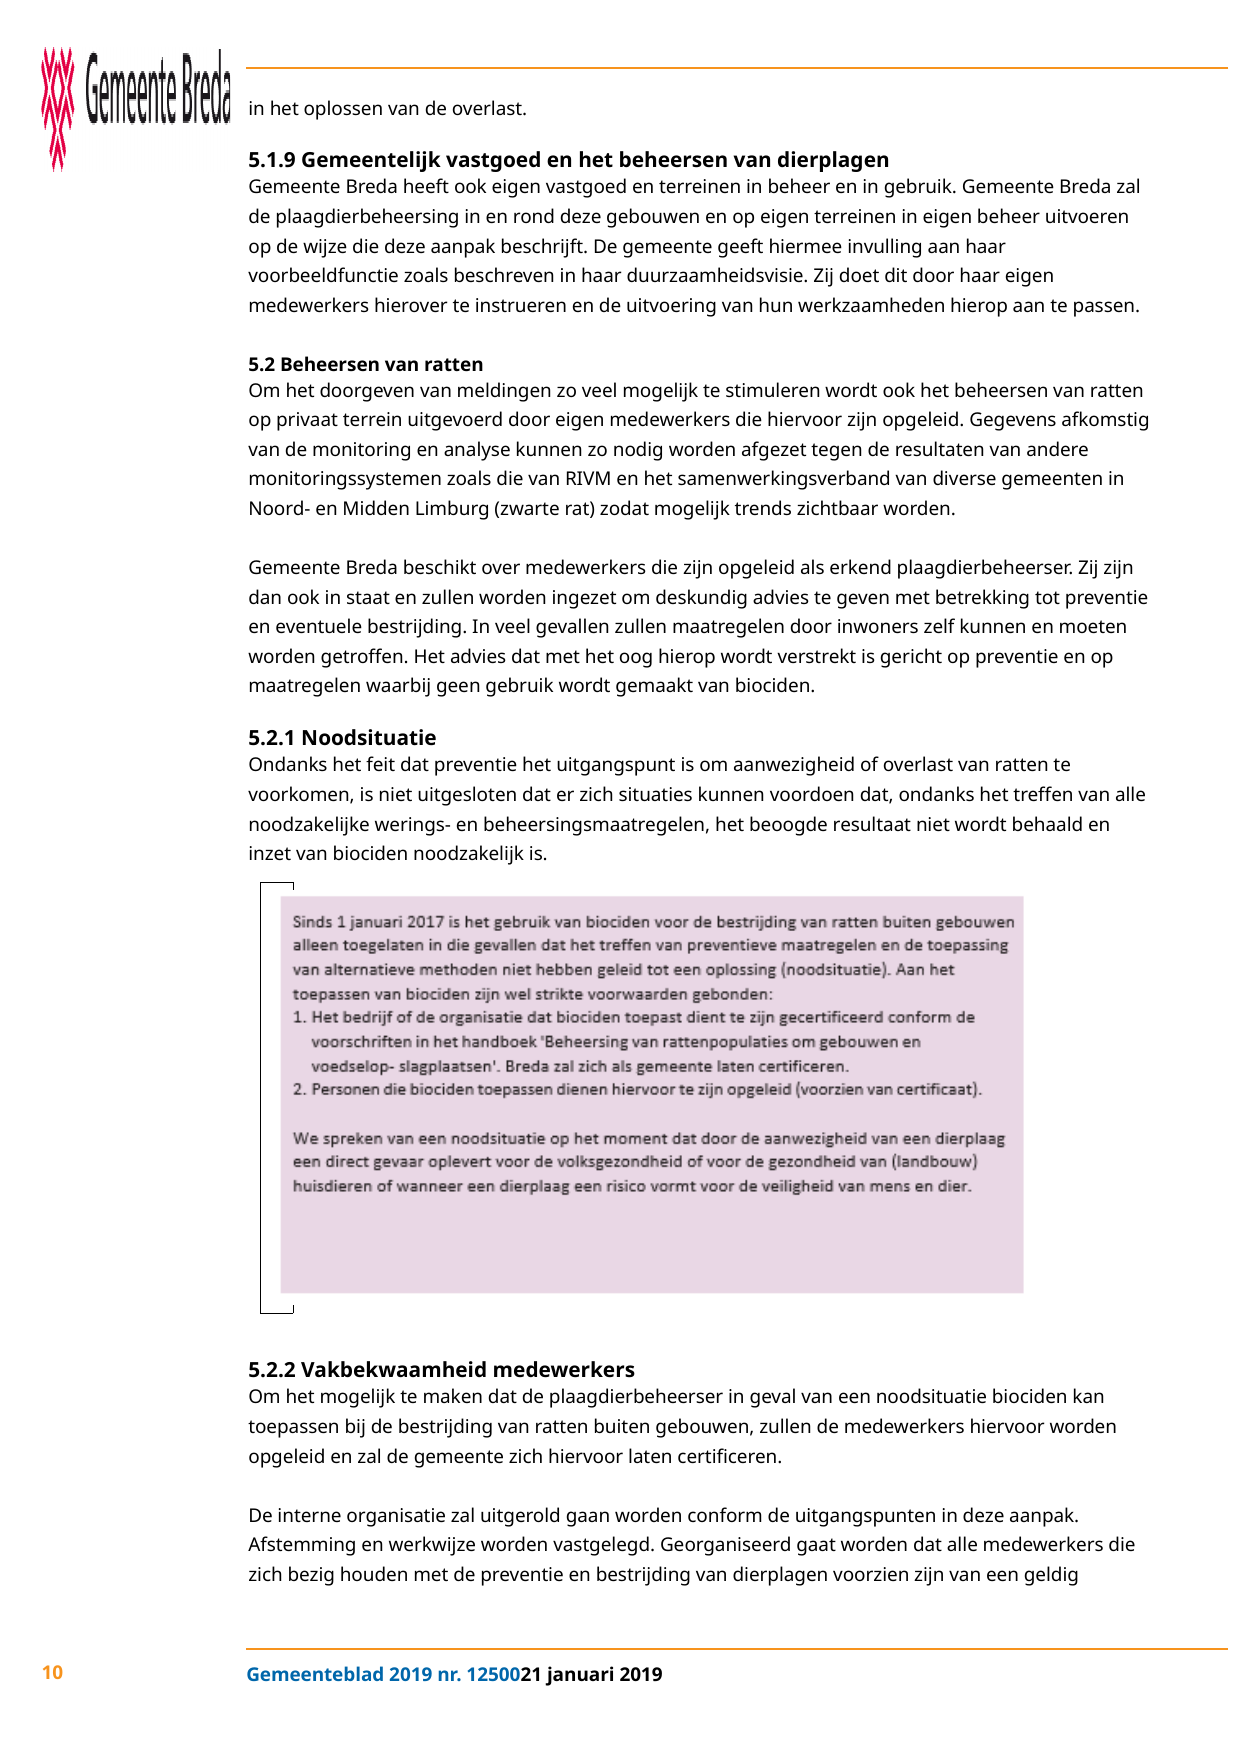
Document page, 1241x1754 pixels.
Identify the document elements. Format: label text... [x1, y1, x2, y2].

text Gemeente Breda beschikt over medewerkers die zijn opgeleid als erkend plaagdierbeheerser. Zij zijn dan ook in staat en zullen worden ingezet om deskundig advies te geven met betrekking tot preventie en eventuele bestrijding. In veel gevallen zullen maatregelen door inwoners zelf kunnen en moeten worden getroffen. Het advies dat met het oog hierop wordt verstrekt is gericht op preventie en op maatregelen waarbij geen gebruik wordt gemaakt van biociden. [248, 554, 1152, 698]
text in het oplossen van de overlast. [248, 95, 1152, 121]
picture [41, 47, 231, 172]
text Om het mogelijk te maken dat de plaagdierbeheerser in geval van een noodsituatie biociden kan toepassen bij de bestrijding van ratten buiten gebouwen, zullen de medewerkers hiervoor worden opgeleid en zal de gemeente zich hiervoor laten certificeren. [248, 1384, 1152, 1469]
text De interne organisatie zal uitgerold gaan worden conform de uitgangspunten in deze aanpak. Afstemming en werkwijze worden vastgelegd. Georganiseerd gaat worden dat alle medewerkers die zich bezig houden met de preventie en bestrijding van dierplagen voorzien zijn van een geldig [248, 1502, 1152, 1587]
text 5.2.2 Vakbekwaamheid medewerkers [248, 1355, 1152, 1384]
text 5.1.9 Gemeentelijk vastgoed en het beheersen van dierplagen [248, 145, 1152, 174]
picture [268, 890, 1037, 1305]
text Ondanks het feit dat preventie het uitgangspunt is om aanwezigheid of overlast van ratten te voorkomen, is niet uitgesloten dat er zich situaties kunnen voordoen dat, ondanks het treffen van alle noodzakelijke werings- en beheersingsmaatregelen, het beoogde resultaat niet wordt behaald en inzet van biociden noodzakelijk is. [248, 752, 1152, 866]
text 5.2.1 Noodsituatie [248, 723, 1152, 752]
text Om het doorgeven van meldingen zo veel mogelijk te stimuleren wordt ook het beheersen van ratten op privaat terrein uitgevoerd door eigen medewerkers die hiervoor zijn opgeleid. Gegevens afkomstig van de monitoring en analyse kunnen zo nodig worden afgezet tegen de resultaten van andere monitoringssystemen zoals die van RIVM en het samenwerkingsverband van diverse gemeenten in Noord- en Midden Limburg (zwarte rat) zodat mogelijk trends zichtbaar worden. [248, 377, 1152, 521]
text Gemeente Breda heeft ook eigen vastgoed en terreinen in beheer en in gebruik. Gemeente Breda zal de plaagdierbeheersing in en rond deze gebouwen en op eigen terreinen in eigen beheer uitvoeren op de wijze die deze aanpak beschrijft. De gemeente geeft hiermee invulling aan haar voorbeeldfunctie zoals beschreven in haar duurzaamheidsvisie. Zij doet dit door haar eigen medewerkers hierover te instrueren en de uitvoering van hun werkzaamheden hierop aan te passen. [248, 174, 1152, 318]
text 5.2 Beheersen van ratten [248, 351, 1152, 377]
